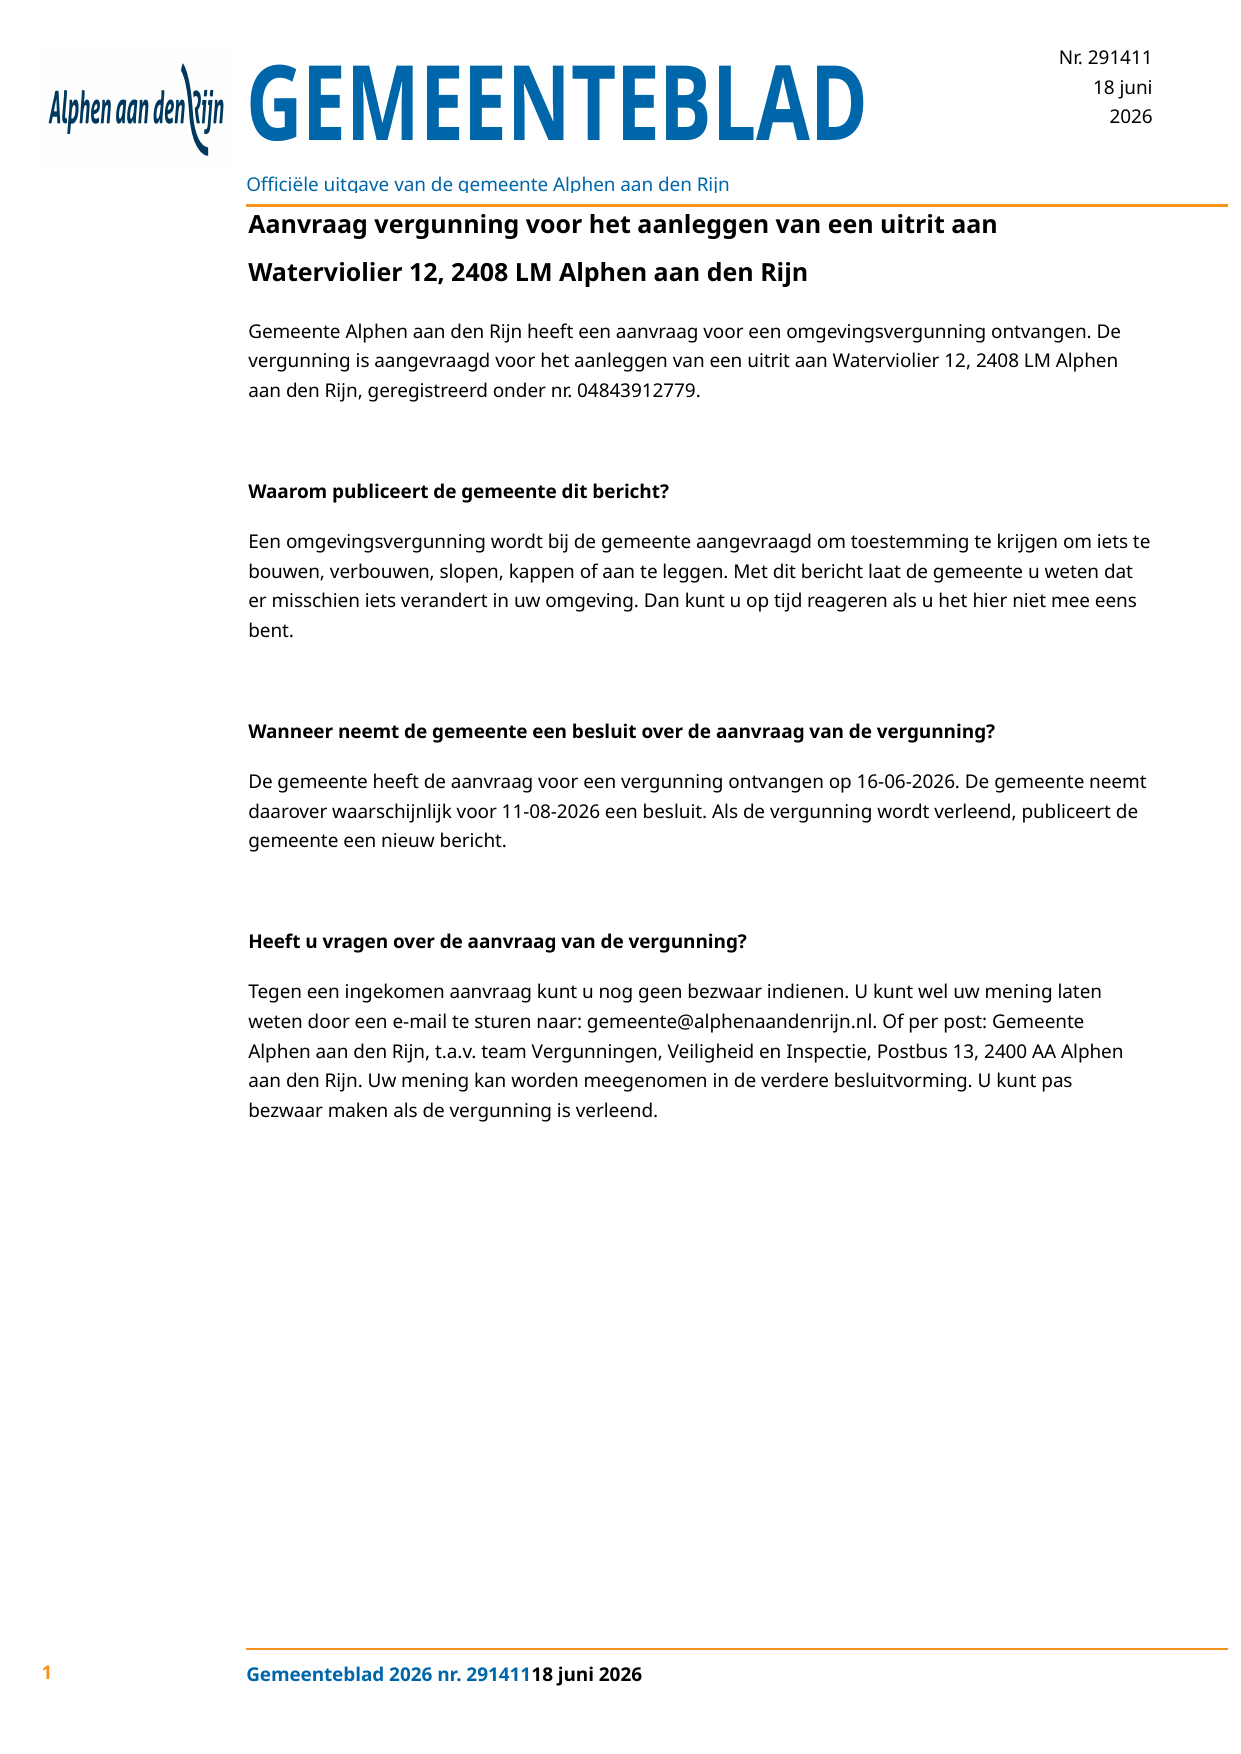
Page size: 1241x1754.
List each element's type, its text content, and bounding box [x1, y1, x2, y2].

text De gemeente heeft de aanvraag voor een vergunning ontvangen op 16-06-2026. De gemeente neemt daarover waarschijnlijk voor 11-08-2026 een besluit. Als de vergunning wordt verleend, publiceert de gemeente een nieuw bericht. [248, 768, 1152, 853]
text Heeft u vragen over de aanvraag van de vergunning? [248, 928, 1152, 954]
text Wanneer neemt de gemeente een besluit over de aanvraag van de vergunning? [248, 718, 1152, 744]
text Tegen een ingekomen aanvraag kunt u nog geen bezwaar indienen. U kunt wel uw mening laten weten door een e-mail te sturen naar: gemeente@alphenaandenrijn.nl. Of per post: Gemeente Alphen aan den Rijn, t.a.v. team Vergunningen, Veiligheid en Inspectie, Postbus 13, 2400 AA Alphen aan den Rijn. Uw mening kan worden meegenomen in de verdere besluitvorming. U kunt pas bezwaar maken als de vergunning is verleend. [248, 979, 1152, 1123]
text Waarom publiceert de gemeente dit bericht? [248, 478, 1152, 504]
text Een omgevingsvergunning wordt bij de gemeente aangevraagd om toestemming te krijgen om iets te bouwen, verbouwen, slopen, kappen of aan te leggen. Met dit bericht laat de gemeente u weten dat er misschien iets verandert in uw omgeving. Dan kunt u op tijd reageren als u het hier niet mee eens bent. [248, 528, 1152, 643]
picture [41, 47, 231, 172]
text Gemeente Alphen aan den Rijn heeft een aanvraag voor een omgevingsvergunning ontvangen. De vergunning is aangevraagd voor het aanleggen van een uitrit aan Waterviolier 12, 2408 LM Alphen aan den Rijn, geregistreerd onder nr. 04843912779. [248, 318, 1152, 403]
text Aanvraag vergunning voor het aanleggen van een uitrit aan Waterviolier 12, 2408 LM Alphen aan den Rijn [248, 207, 1152, 288]
